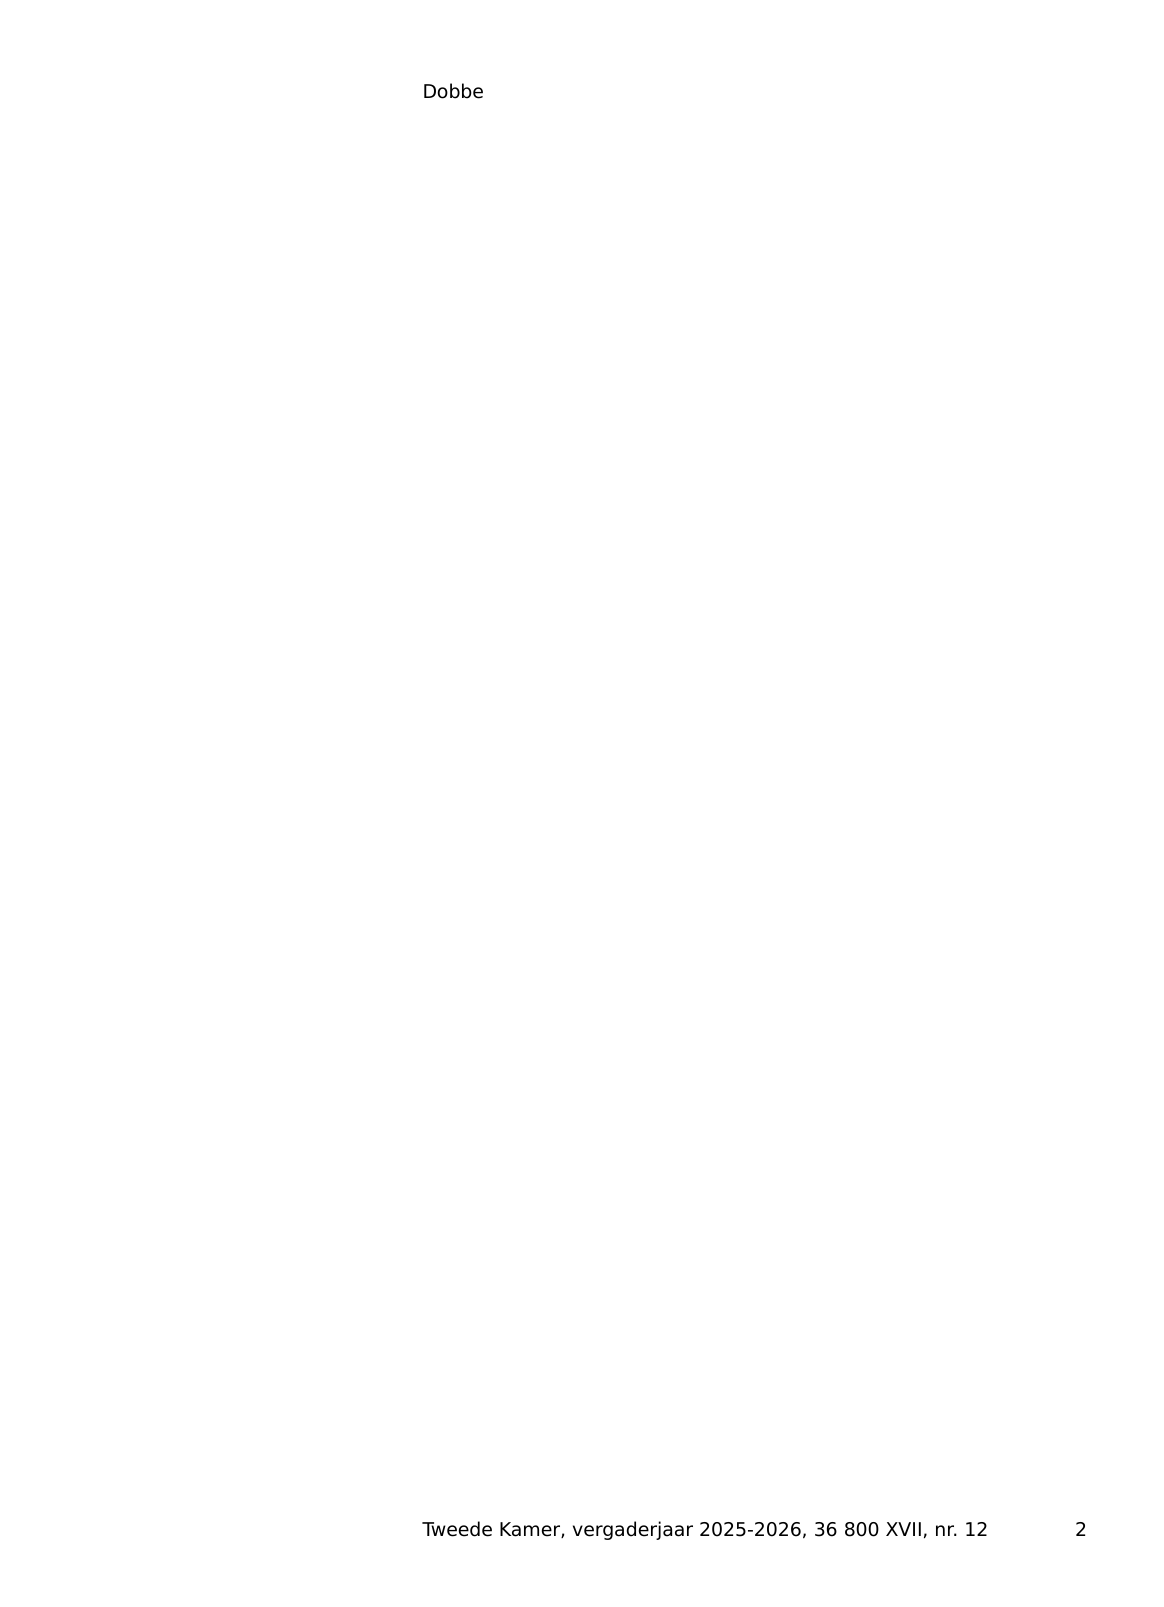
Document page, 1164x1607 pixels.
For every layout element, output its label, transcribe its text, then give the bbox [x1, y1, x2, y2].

text Dobbe [422, 59, 1087, 103]
